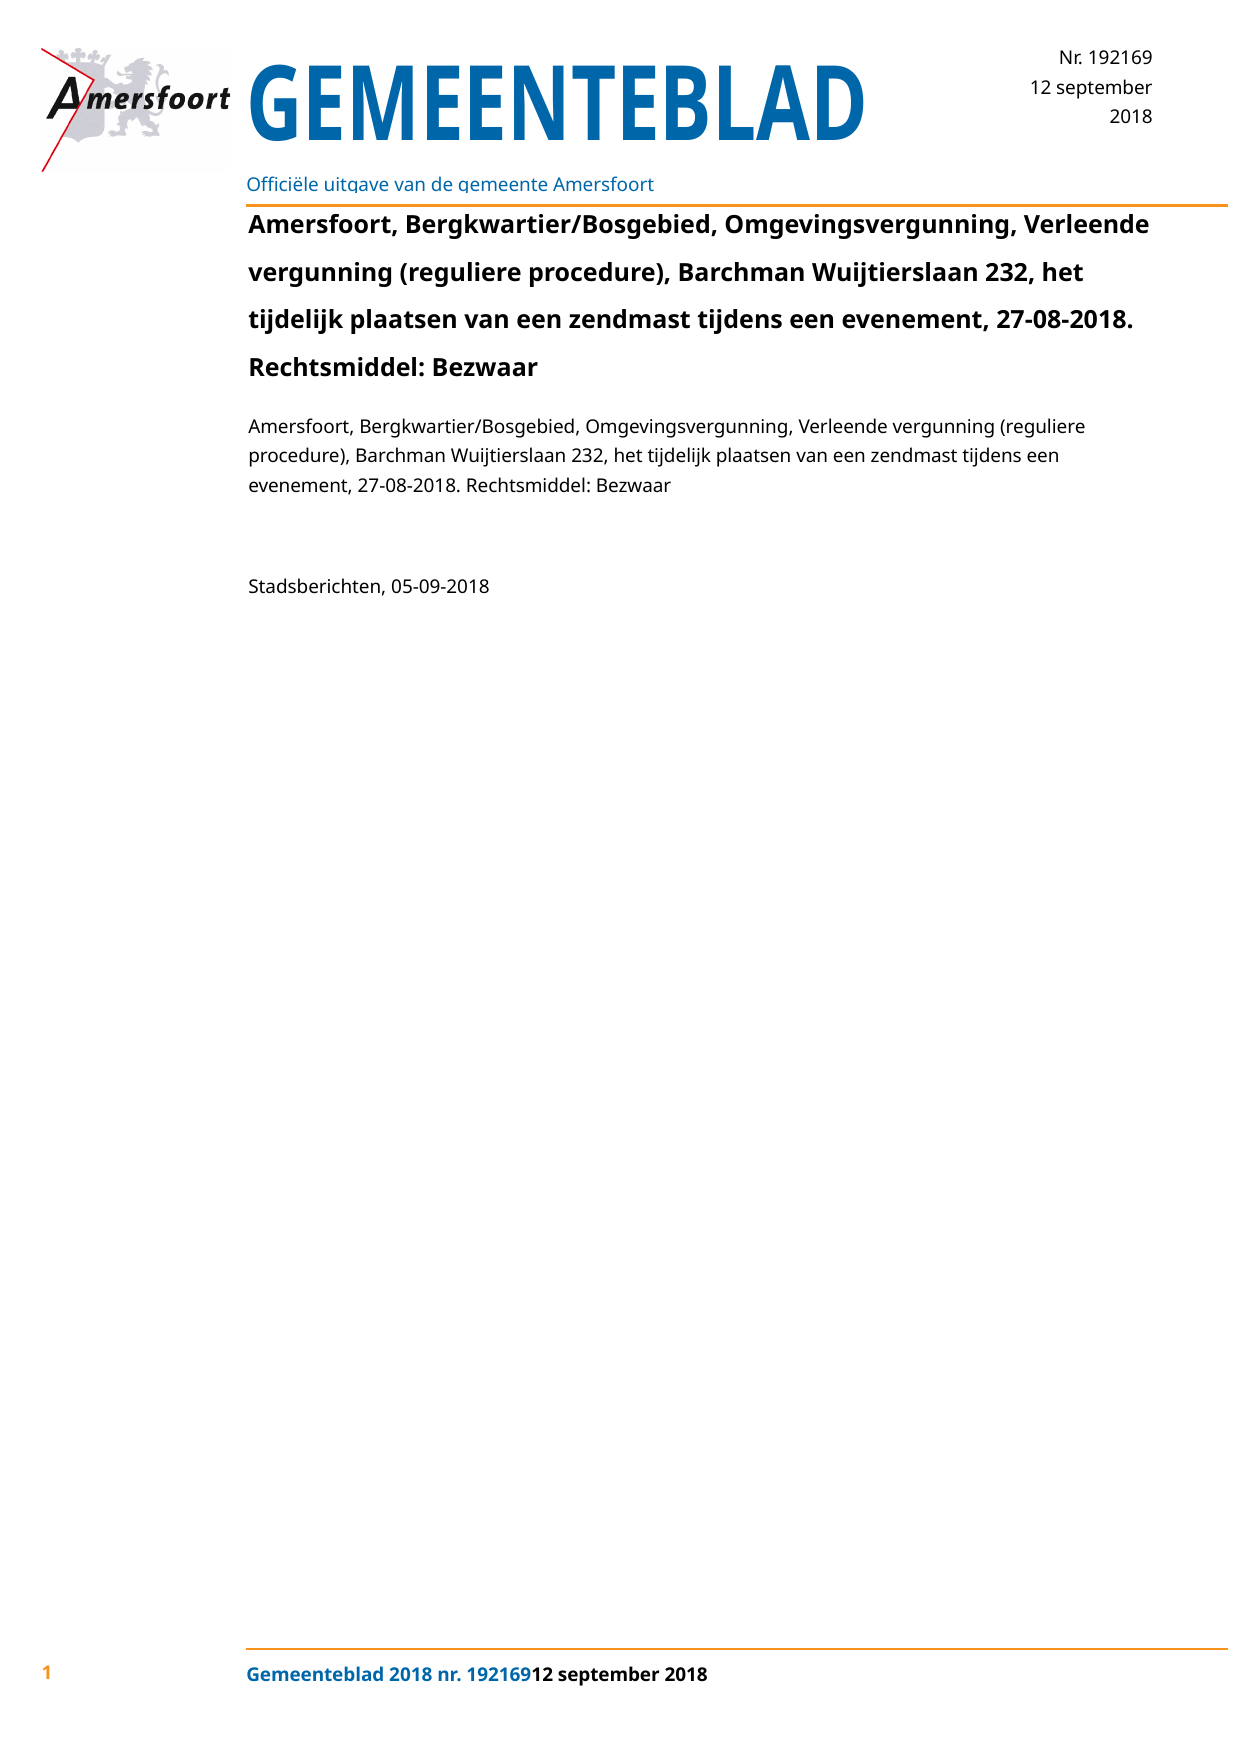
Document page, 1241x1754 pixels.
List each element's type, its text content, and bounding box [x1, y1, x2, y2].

text Amersfoort, Bergkwartier/Bosgebied, Omgevingsvergunning, Verleende vergunning (reguliere procedure), Barchman Wuijtierslaan 232, het tijdelijk plaatsen van een zendmast tijdens een evenement, 27-08-2018. Rechtsmiddel: Bezwaar [248, 207, 1152, 384]
text Amersfoort, Bergkwartier/Bosgebied, Omgevingsvergunning, Verleende vergunning (reguliere procedure), Barchman Wuijtierslaan 232, het tijdelijk plaatsen van een zendmast tijdens een evenement, 27-08-2018. Rechtsmiddel: Bezwaar [248, 413, 1152, 498]
picture [41, 47, 231, 172]
text Stadsberichten, 05-09-2018 [248, 573, 1152, 599]
